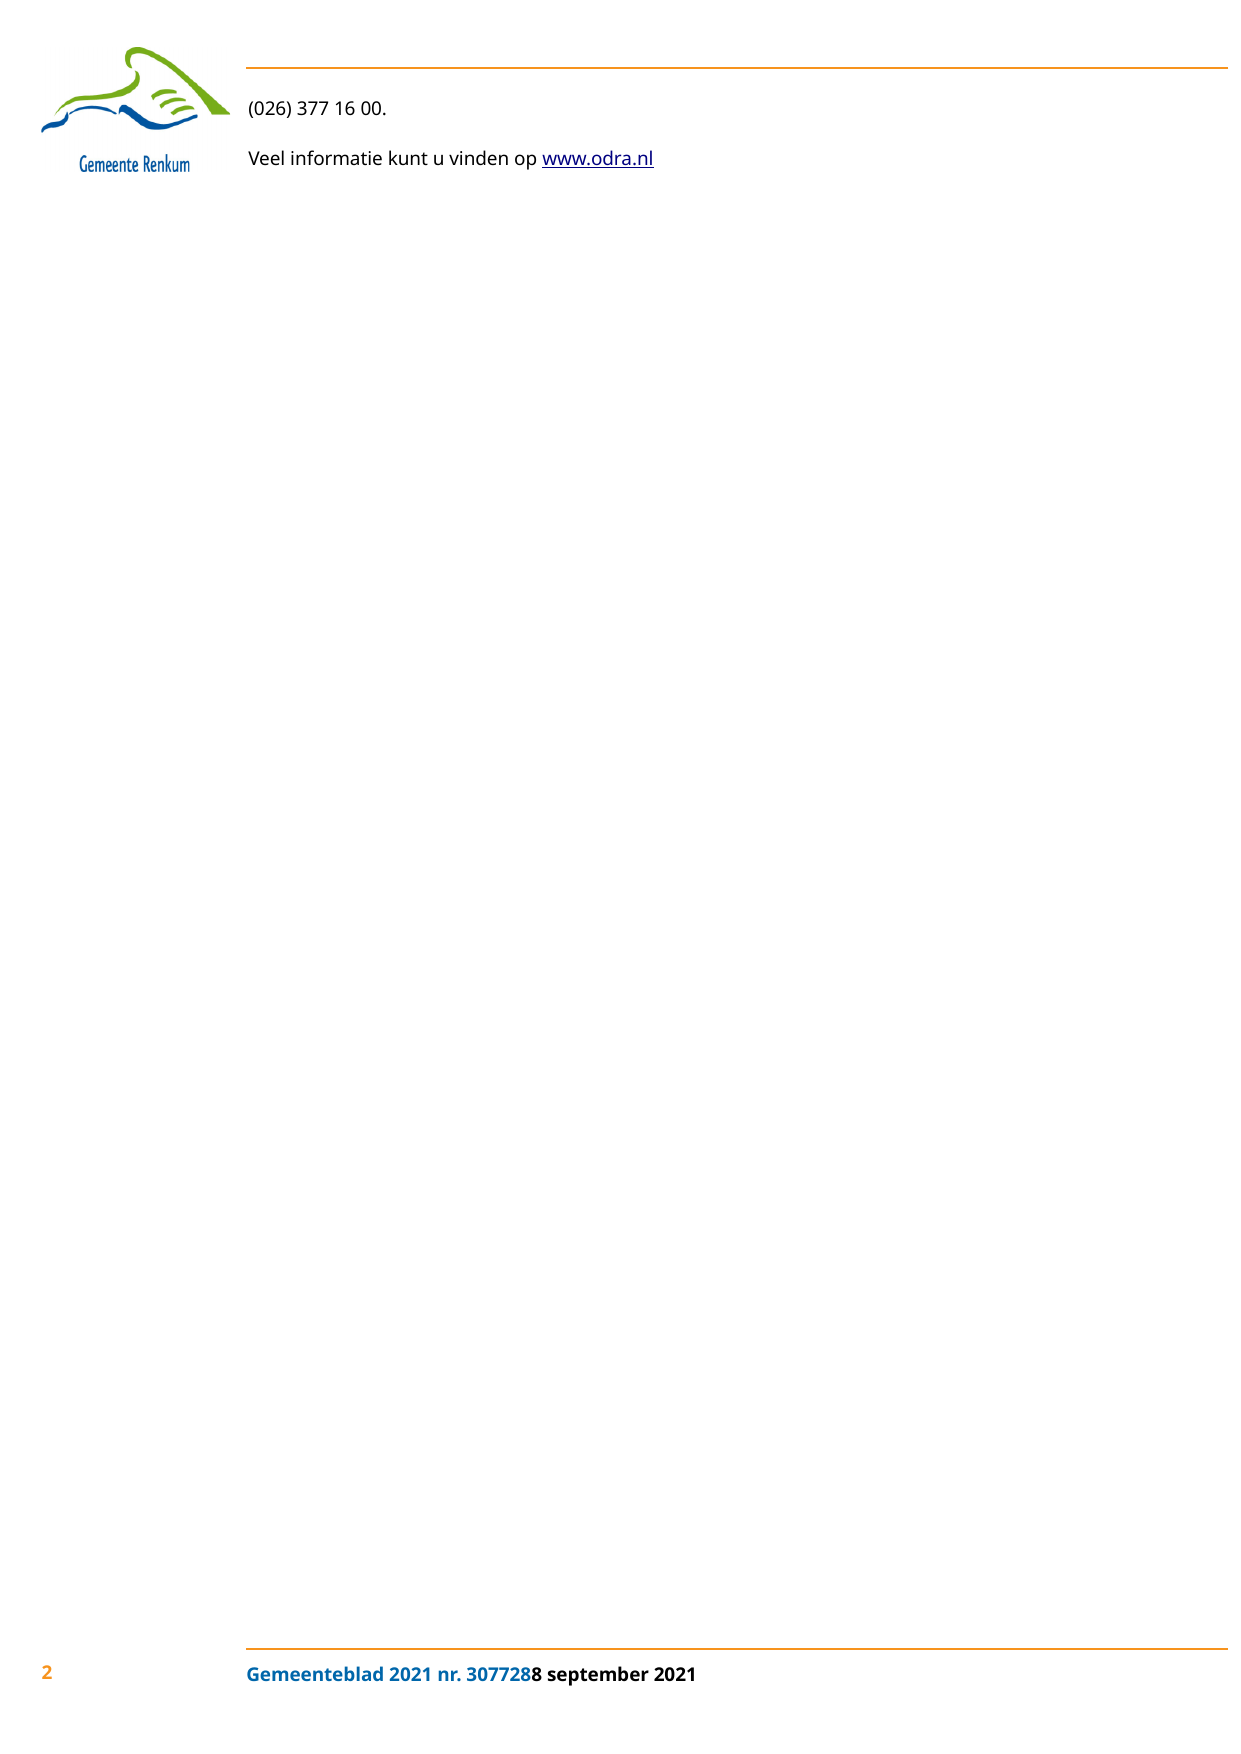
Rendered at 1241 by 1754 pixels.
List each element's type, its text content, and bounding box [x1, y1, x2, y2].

text Veel informatie kunt u vinden op www.odra.nl [248, 145, 1152, 171]
picture [41, 47, 231, 172]
text (026) 377 16 00. [248, 95, 1152, 121]
